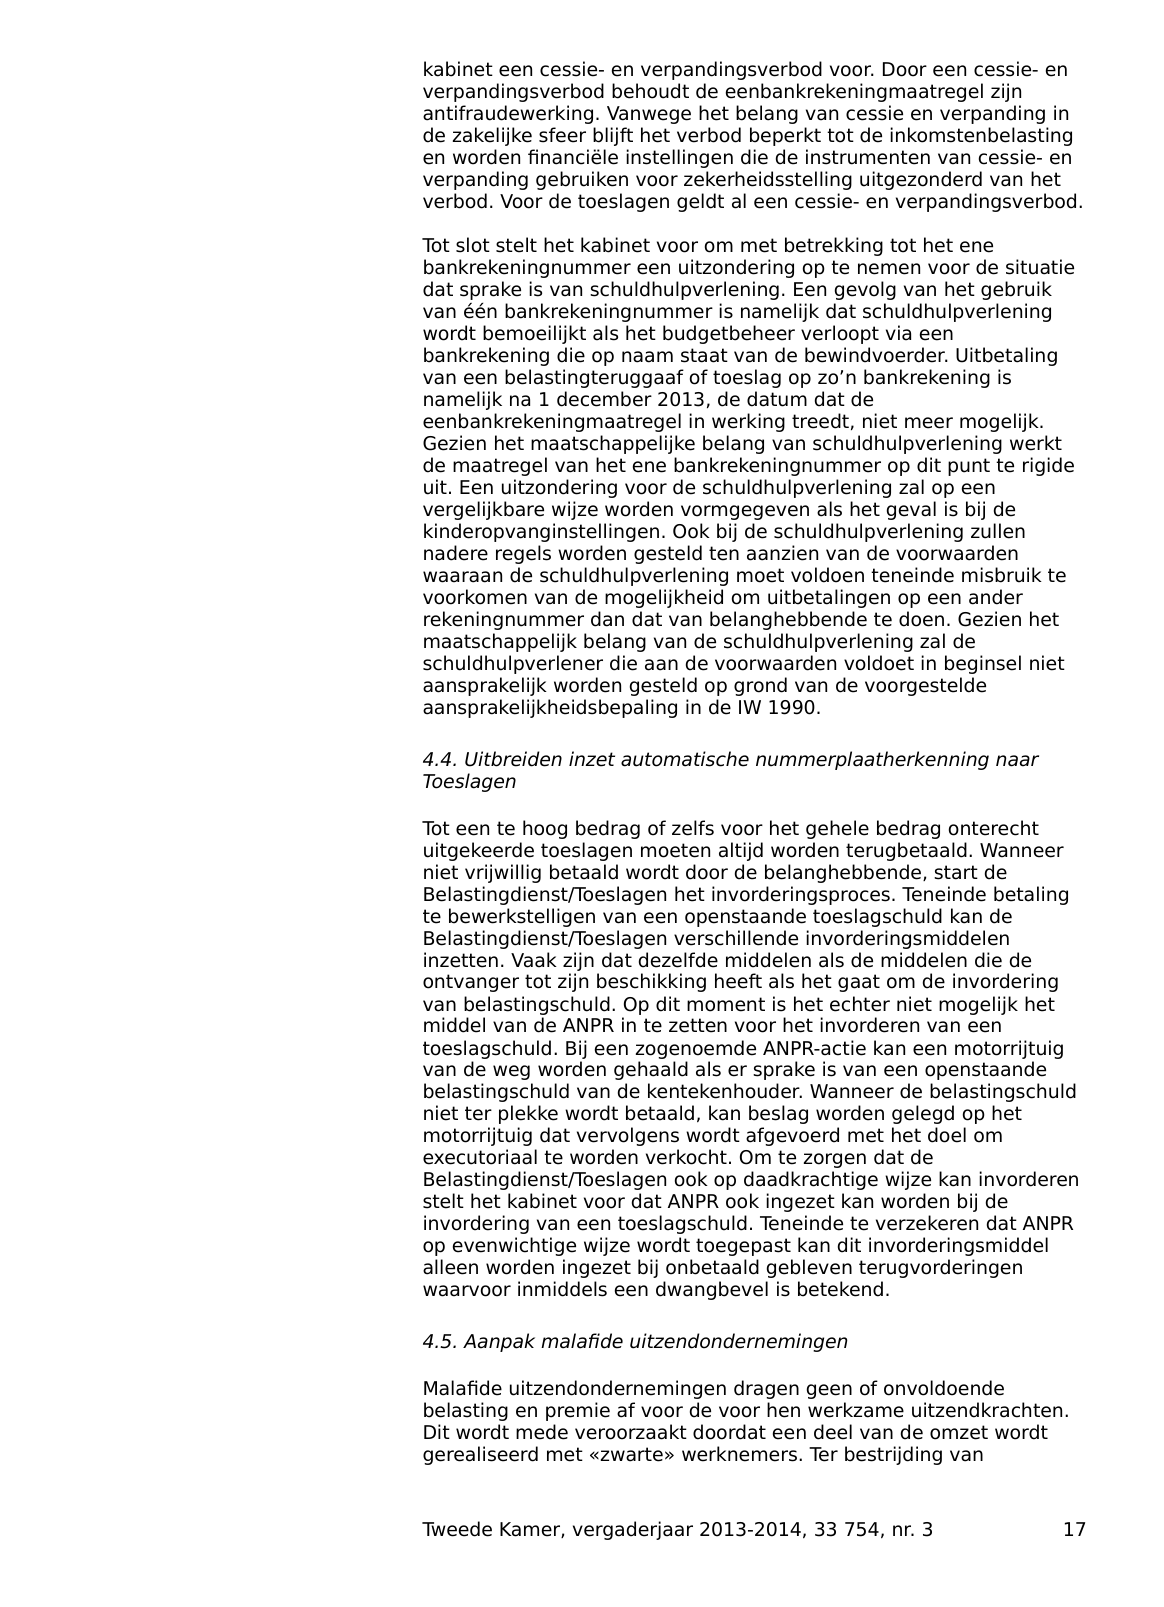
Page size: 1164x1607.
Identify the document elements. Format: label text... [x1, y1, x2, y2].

subtitle 4.4. Uitbreiden inzet automatische nummerplaatherkenning naar Toeslagen [422, 749, 1087, 793]
text Tot een te hoog bedrag of zelfs voor het gehele bedrag onterecht uitgekeerde toeslagen moeten altijd worden terugbetaald. Wanneer niet vrijwillig betaald wordt door de belanghebbende, start de Belastingdienst/Toeslagen het invorderingsproces. Teneinde betaling te bewerkstelligen van een openstaande toeslagschuld kan de Belastingdienst/Toeslagen verschillende invorderingsmiddelen inzetten. Vaak zijn dat dezelfde middelen als de middelen die de ontvanger tot zijn beschikking heeft als het gaat om de invordering van belastingschuld. Op dit moment is het echter niet mogelijk het middel van de ANPR in te zetten voor het invorderen van een toeslagschuld. Bij een zogenoemde ANPR-actie kan een motorrijtuig van de weg worden gehaald als er sprake is van een openstaande belastingschuld van de kentekenhouder. Wanneer de belastingschuld niet ter plekke wordt betaald, kan beslag worden gelegd op het motorrijtuig dat vervolgens wordt afgevoerd met het doel om executoriaal te worden verkocht. Om te zorgen dat de Belastingdienst/Toeslagen ook op daadkrachtige wijze kan invorderen stelt het kabinet voor dat ANPR ook ingezet kan worden bij de invordering van een toeslagschuld. Teneinde te verzekeren dat ANPR op evenwichtige wijze wordt toegepast kan dit invorderingsmiddel alleen worden ingezet bij onbetaald gebleven terugvorderingen waarvoor inmiddels een dwangbevel is betekend. [422, 818, 1087, 1301]
text Tot slot stelt het kabinet voor om met betrekking tot het ene bankrekeningnummer een uitzondering op te nemen voor de situatie dat sprake is van schuldhulpverlening. Een gevolg van het gebruik van één bankrekeningnummer is namelijk dat schuldhulpverlening wordt bemoeilijkt als het budgetbeheer verloopt via een bankrekening die op naam staat van de bewindvoerder. Uitbetaling van een belastingteruggaaf of toeslag op zo’n bankrekening is namelijk na 1 december 2013, de datum dat de eenbankrekeningmaatregel in werking treedt, niet meer mogelijk. Gezien het maatschappelijke belang van schuldhulpverlening werkt de maatregel van het ene bankrekeningnummer op dit punt te rigide uit. Een uitzondering voor de schuldhulpverlening zal op een vergelijkbare wijze worden vormgegeven als het geval is bij de kinderopvanginstellingen. Ook bij de schuldhulpverlening zullen nadere regels worden gesteld ten aanzien van de voorwaarden waaraan de schuldhulpverlening moet voldoen teneinde misbruik te voorkomen van de mogelijkheid om uitbetalingen op een ander rekeningnummer dan dat van belanghebbende te doen. Gezien het maatschappelijk belang van de schuldhulpverlening zal de schuldhulpverlener die aan de voorwaarden voldoet in beginsel niet aansprakelijk worden gesteld op grond van de voorgestelde aansprakelijkheidsbepaling in de IW 1990. [422, 235, 1087, 719]
text kabinet een cessie- en verpandingsverbod voor. Door een cessie- en verpandingsverbod behoudt de eenbankrekeningmaatregel zijn antifraudewerking. Vanwege het belang van cessie en verpanding in de zakelijke sfeer blijft het verbod beperkt tot de inkomstenbelasting en worden financiële instellingen die de instrumenten van cessie- en verpanding gebruiken voor zekerheidsstelling uitgezonderd van het verbod. Voor de toeslagen geldt al een cessie- en verpandingsverbod. [422, 59, 1087, 213]
subtitle 4.5. Aanpak malafide uitzendondernemingen [422, 1331, 1087, 1353]
text Malafide uitzendondernemingen dragen geen of onvoldoende belasting en premie af voor de voor hen werkzame uitzendkrachten. Dit wordt mede veroorzaakt doordat een deel van de omzet wordt gerealiseerd met «zwarte» werknemers. Ter bestrijding van [422, 1378, 1087, 1466]
